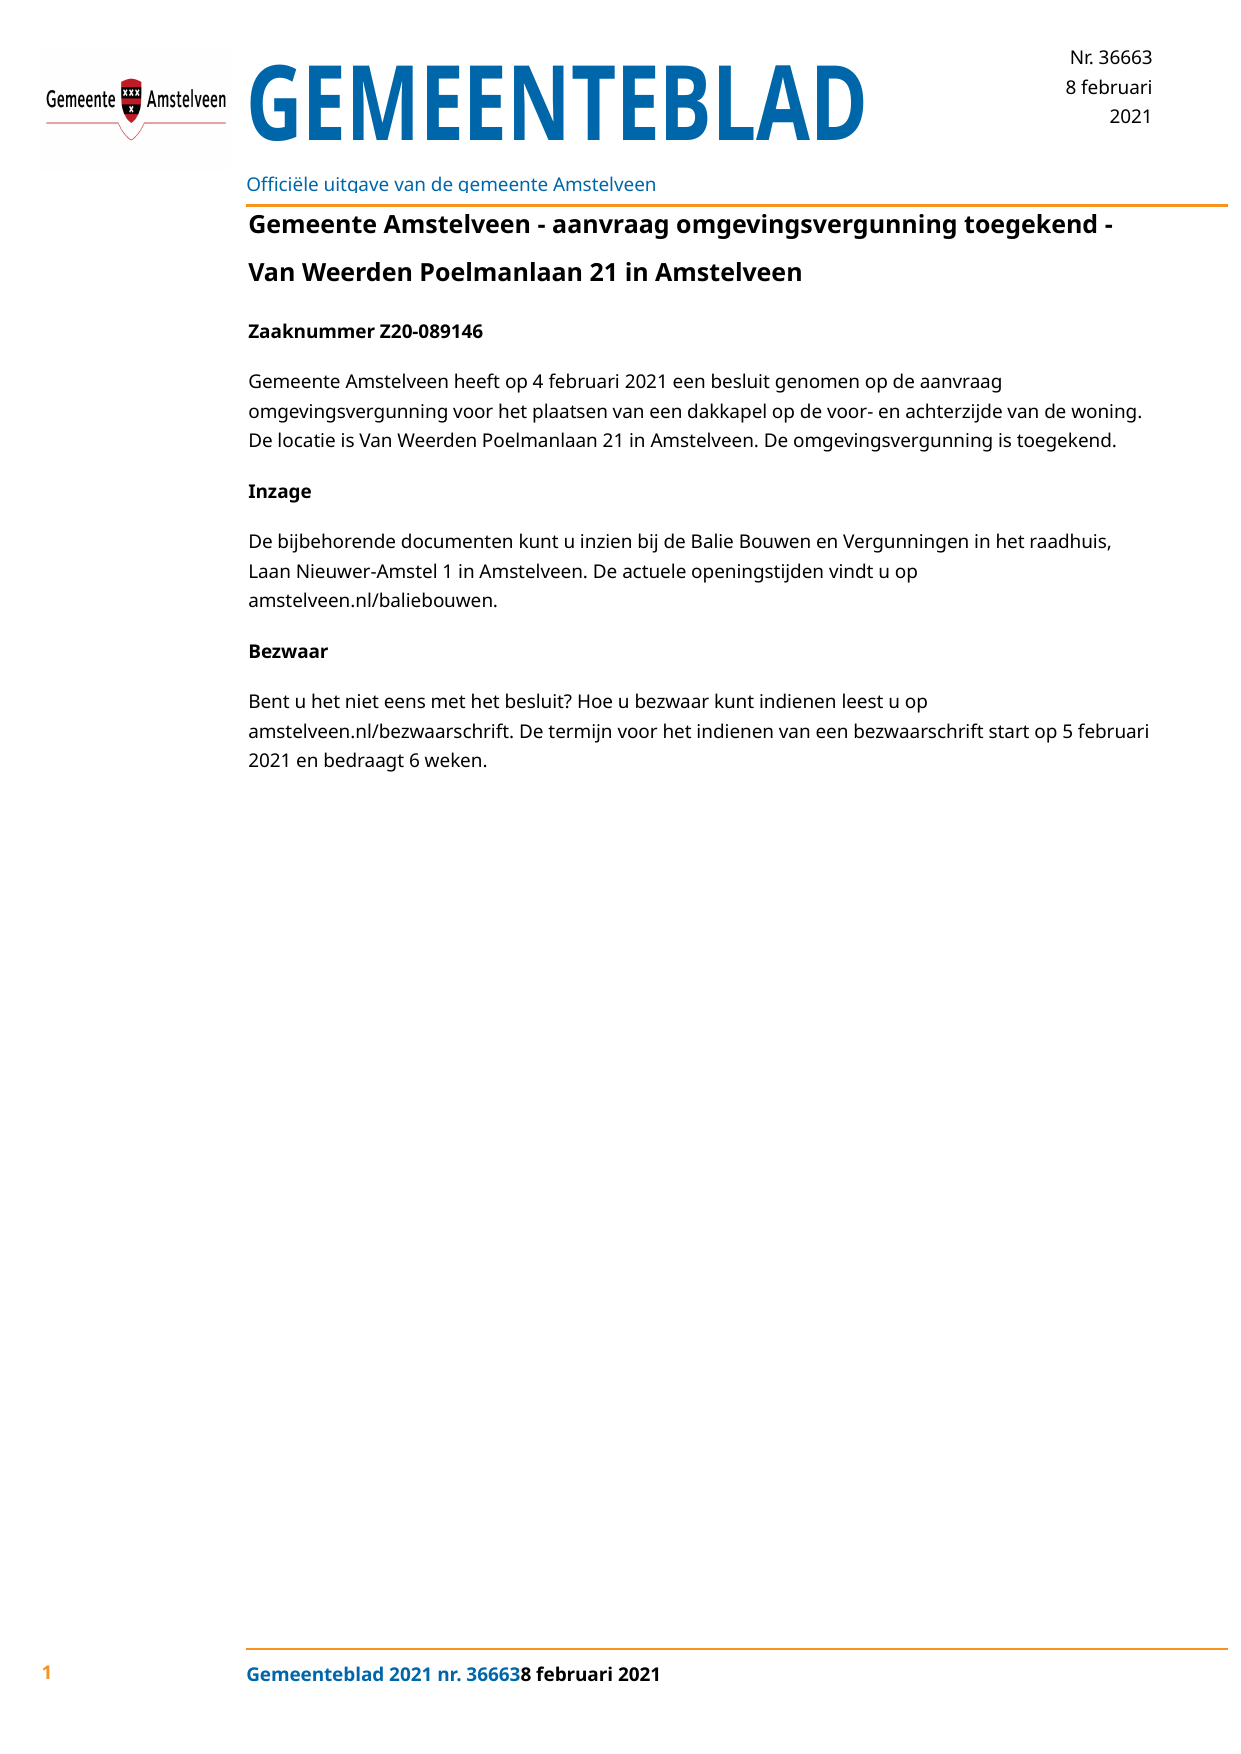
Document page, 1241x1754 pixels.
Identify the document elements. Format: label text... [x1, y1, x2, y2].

text Bezwaar [248, 638, 1152, 664]
picture [41, 47, 231, 172]
text De bijbehorende documenten kunt u inzien bij de Balie Bouwen en Vergunningen in het raadhuis, Laan Nieuwer-Amstel 1 in Amstelveen. De actuele openingstijden vindt u op amstelveen.nl/baliebouwen. [248, 528, 1152, 613]
text Bent u het niet eens met het besluit? Hoe u bezwaar kunt indienen leest u op amstelveen.nl/bezwaarschrift. De termijn voor het indienen van een bezwaarschrift start op 5 februari 2021 en bedraagt 6 weken. [248, 688, 1152, 773]
text Gemeente Amstelveen - aanvraag omgevingsvergunning toegekend - Van Weerden Poelmanlaan 21 in Amstelveen [248, 207, 1152, 288]
text Gemeente Amstelveen heeft op 4 februari 2021 een besluit genomen op de aanvraag omgevingsvergunning voor het plaatsen van een dakkapel op de voor- en achterzijde van de woning. De locatie is Van Weerden Poelmanlaan 21 in Amstelveen. De omgevingsvergunning is toegekend. [248, 368, 1152, 453]
text Zaaknummer Z20-089146 [248, 318, 1152, 344]
text Inzage [248, 478, 1152, 504]
